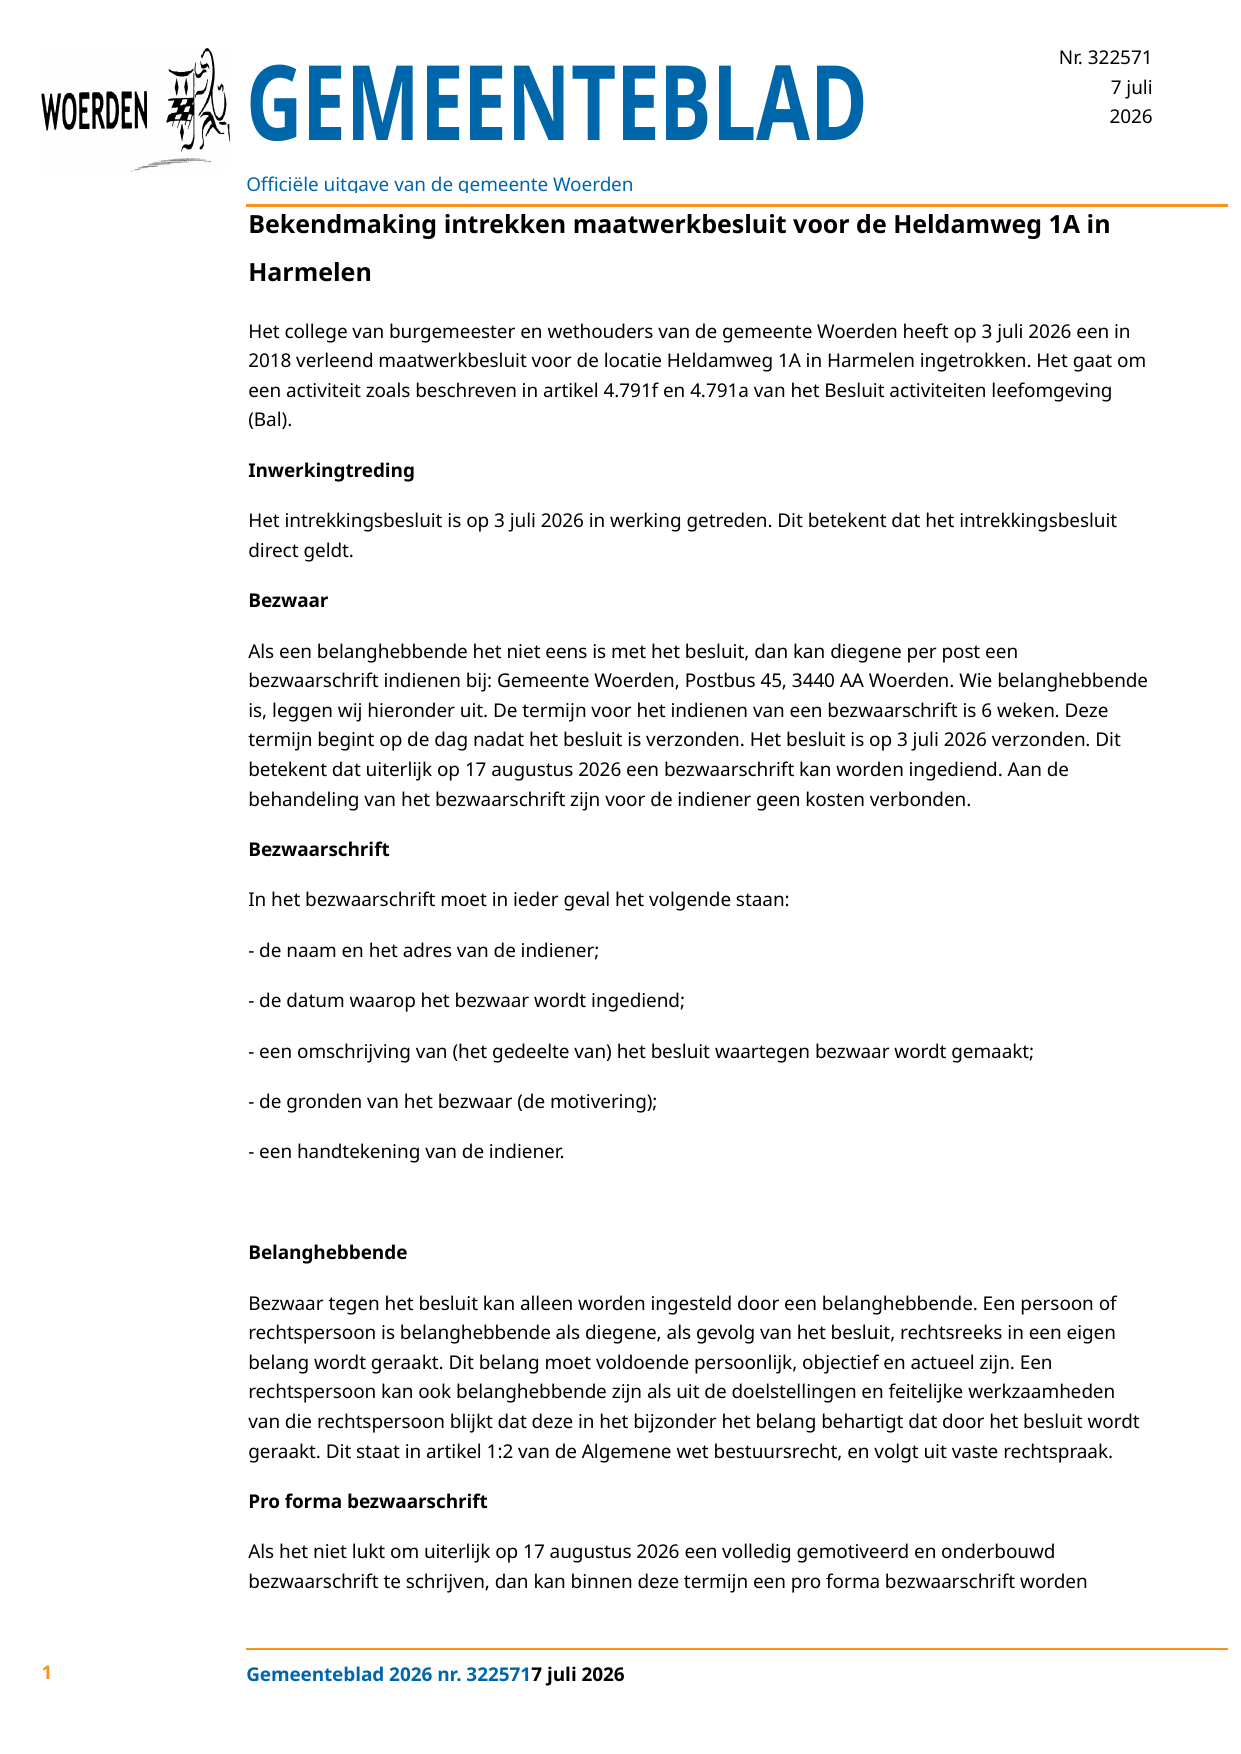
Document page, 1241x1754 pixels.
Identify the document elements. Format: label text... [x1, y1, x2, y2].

text Bezwaar tegen het besluit kan alleen worden ingesteld door een belanghebbende. Een persoon of rechtspersoon is belanghebbende als diegene, als gevolg van het besluit, rechtsreeks in een eigen belang wordt geraakt. Dit belang moet voldoende persoonlijk, objectief en actueel zijn. Een rechtspersoon kan ook belanghebbende zijn als uit de doelstellingen en feitelijke werkzaamheden van die rechtspersoon blijkt dat deze in het bijzonder het belang behartigt dat door het besluit wordt geraakt. Dit staat in artikel 1:2 van de Algemene wet bestuursrecht, en volgt uit vaste rechtspraak. [248, 1290, 1152, 1464]
picture [41, 47, 231, 172]
text - de naam en het adres van de indiener; [248, 937, 1152, 963]
text Belanghebbende [248, 1239, 1152, 1265]
text Als het niet lukt om uiterlijk op 17 augustus 2026 een volledig gemotiveerd en onderbouwd bezwaarschrift te schrijven, dan kan binnen deze termijn een pro forma bezwaarschrift worden [248, 1539, 1152, 1594]
text Bezwaar [248, 587, 1152, 613]
text Als een belanghebbende het niet eens is met het besluit, dan kan diegene per post een bezwaarschrift indienen bij: Gemeente Woerden, Postbus 45, 3440 AA Woerden. Wie belanghebbende is, leggen wij hieronder uit. De termijn voor het indienen van een bezwaarschrift is 6 weken. Deze termijn begint op de dag nadat het besluit is verzonden. Het besluit is op 3 juli 2026 verzonden. Dit betekent dat uiterlijk op 17 augustus 2026 een bezwaarschrift kan worden ingediend. Aan de behandeling van het bezwaarschrift zijn voor de indiener geen kosten verbonden. [248, 638, 1152, 812]
text In het bezwaarschrift moet in ieder geval het volgende staan: [248, 887, 1152, 912]
text Het college van burgemeester en wethouders van de gemeente Woerden heeft op 3 juli 2026 een in 2018 verleend maatwerkbesluit voor de locatie Heldamweg 1A in Harmelen ingetrokken. Het gaat om een activiteit zoals beschreven in artikel 4.791f en 4.791a van het Besluit activiteiten leefomgeving (Bal). [248, 318, 1152, 432]
text Pro forma bezwaarschrift [248, 1488, 1152, 1514]
text Inwerkingtreding [248, 457, 1152, 483]
text Het intrekkingsbesluit is op 3 juli 2026 in werking getreden. Dit betekent dat het intrekkingsbesluit direct geldt. [248, 507, 1152, 563]
text - een omschrijving van (het gedeelte van) het besluit waartegen bezwaar wordt gemaakt; [248, 1038, 1152, 1064]
text Bezwaarschrift [248, 836, 1152, 862]
text - de gronden van het bezwaar (de motivering); [248, 1088, 1152, 1114]
text Bekendmaking intrekken maatwerkbesluit voor de Heldamweg 1A in Harmelen [248, 207, 1152, 288]
text - een handtekening van de indiener. [248, 1139, 1152, 1164]
text - de datum waarop het bezwaar wordt ingediend; [248, 987, 1152, 1013]
